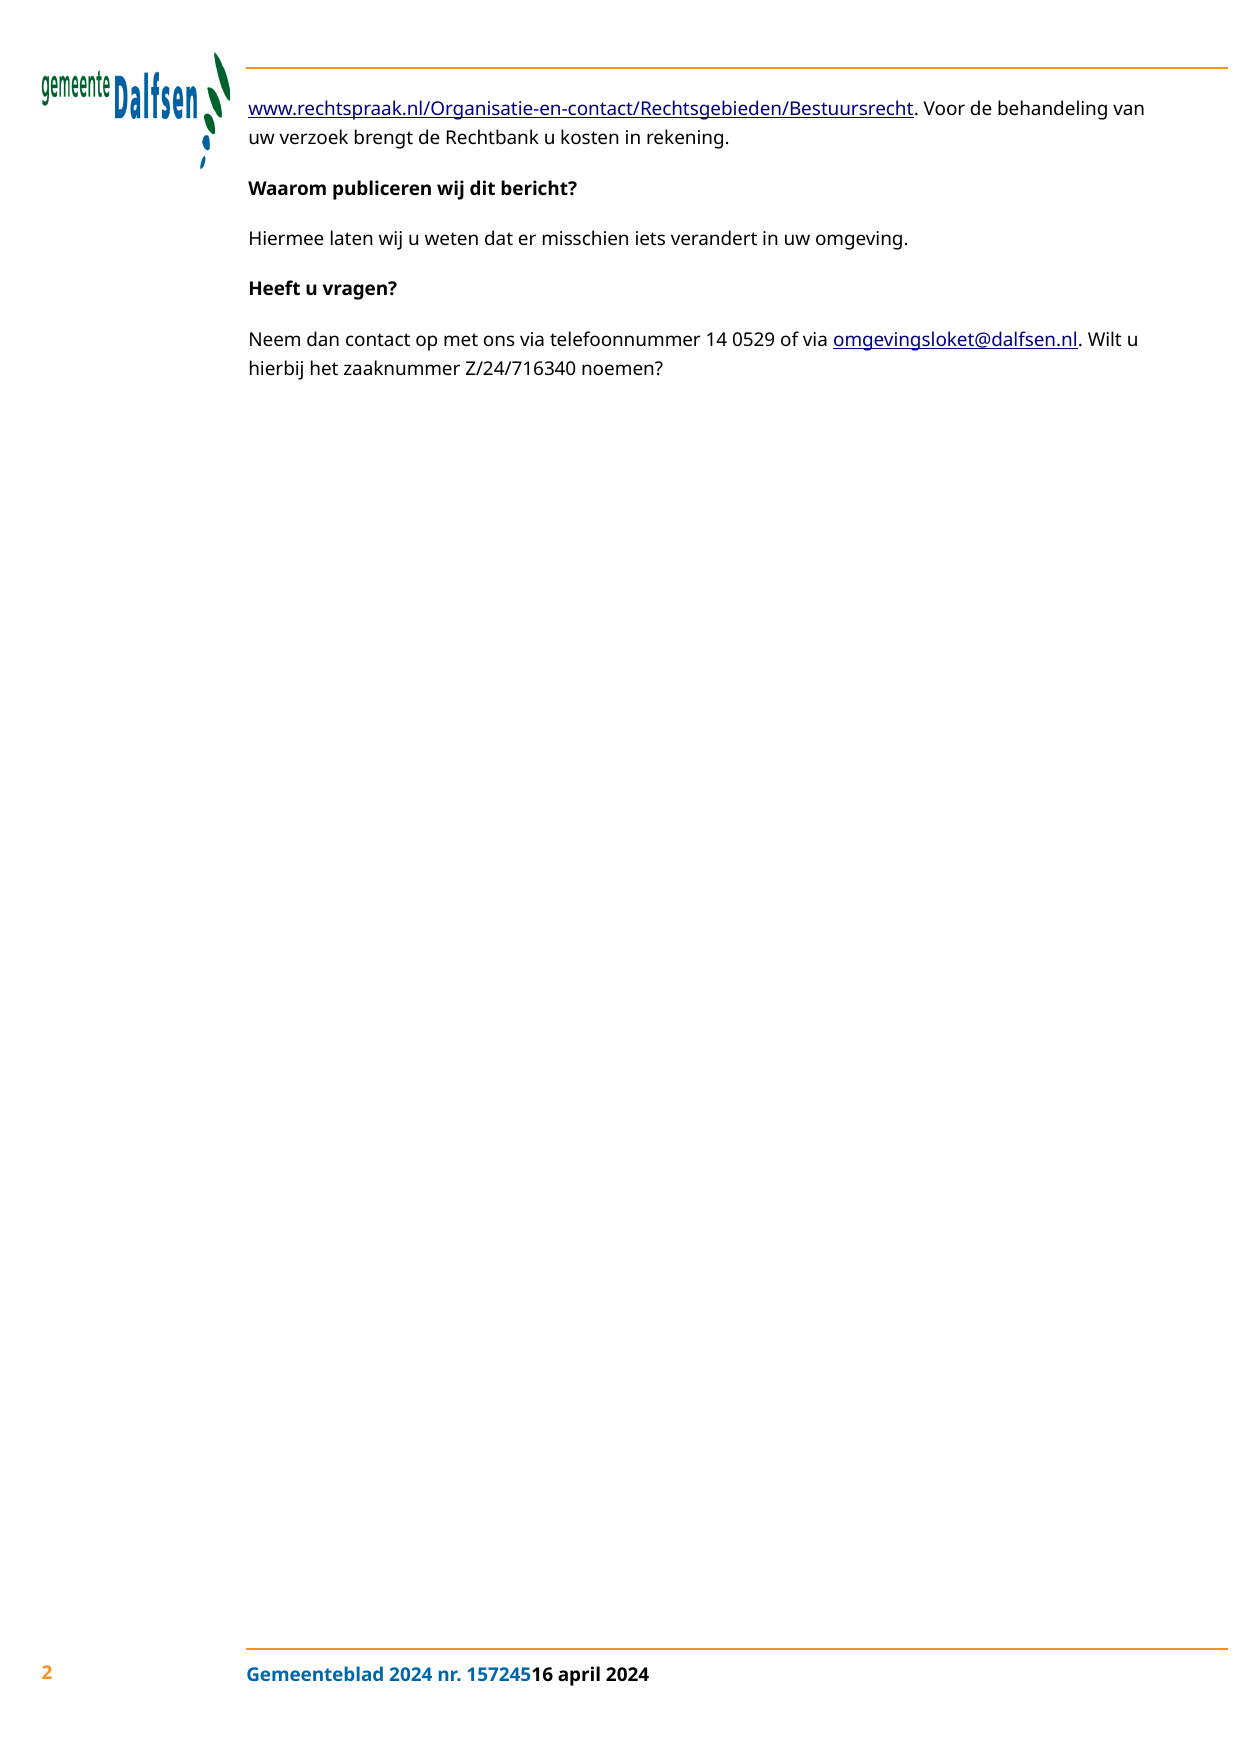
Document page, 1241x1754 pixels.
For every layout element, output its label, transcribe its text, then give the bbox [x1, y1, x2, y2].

text Neem dan contact op met ons via telefoonnummer 14 0529 of via omgevingsloket@dalfsen.nl. Wilt u hierbij het zaaknummer Z/24/716340 noemen? [248, 326, 1152, 381]
text Hiermee laten wij u weten dat er misschien iets verandert in uw omgeving. [248, 225, 1152, 251]
text www.rechtspraak.nl/Organisatie-en-contact/Rechtsgebieden/Bestuursrecht. Voor de behandeling van uw verzoek brengt de Rechtbank u kosten in rekening. [248, 95, 1152, 150]
text Waarom publiceren wij dit bericht? [248, 175, 1152, 201]
text Heeft u vragen? [248, 276, 1152, 301]
picture [41, 47, 231, 172]
